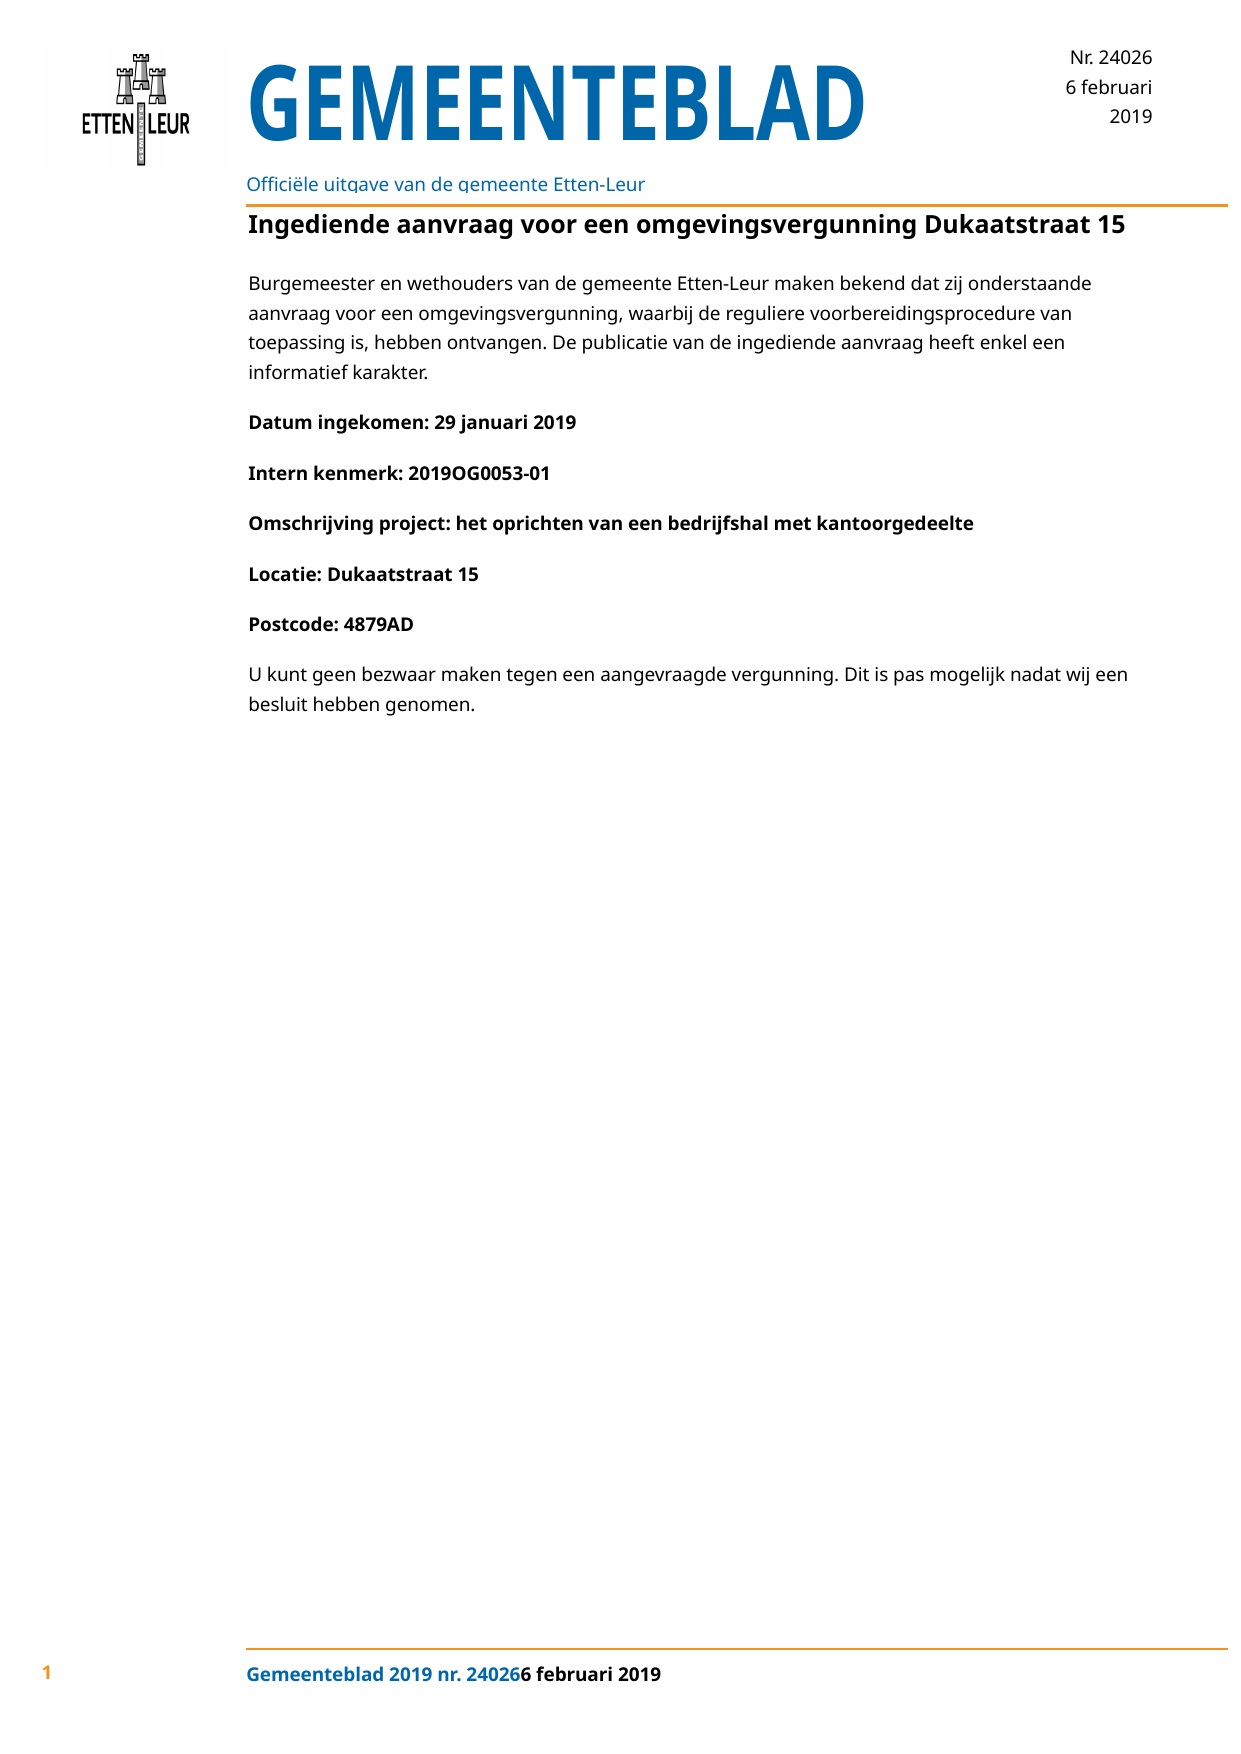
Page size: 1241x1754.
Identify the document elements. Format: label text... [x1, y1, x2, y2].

text Ingediende aanvraag voor een omgevingsvergunning Dukaatstraat 15 [248, 207, 1152, 241]
text Intern kenmerk: 2019OG0053-01 [248, 460, 1152, 486]
text Postcode: 4879AD [248, 611, 1152, 637]
text Datum ingekomen: 29 januari 2019 [248, 409, 1152, 435]
text U kunt geen bezwaar maken tegen een aangevraagde vergunning. Dit is pas mogelijk nadat wij een besluit hebben genomen. [248, 662, 1152, 717]
picture [41, 47, 231, 172]
text Burgemeester en wethouders van de gemeente Etten-Leur maken bekend dat zij onderstaande aanvraag voor een omgevingsvergunning, waarbij de reguliere voorbereidingsprocedure van toepassing is, hebben ontvangen. De publicatie van de ingediende aanvraag heeft enkel een informatief karakter. [248, 270, 1152, 385]
text Locatie: Dukaatstraat 15 [248, 561, 1152, 586]
text Omschrijving project: het oprichten van een bedrijfshal met kantoorgedeelte [248, 510, 1152, 536]
